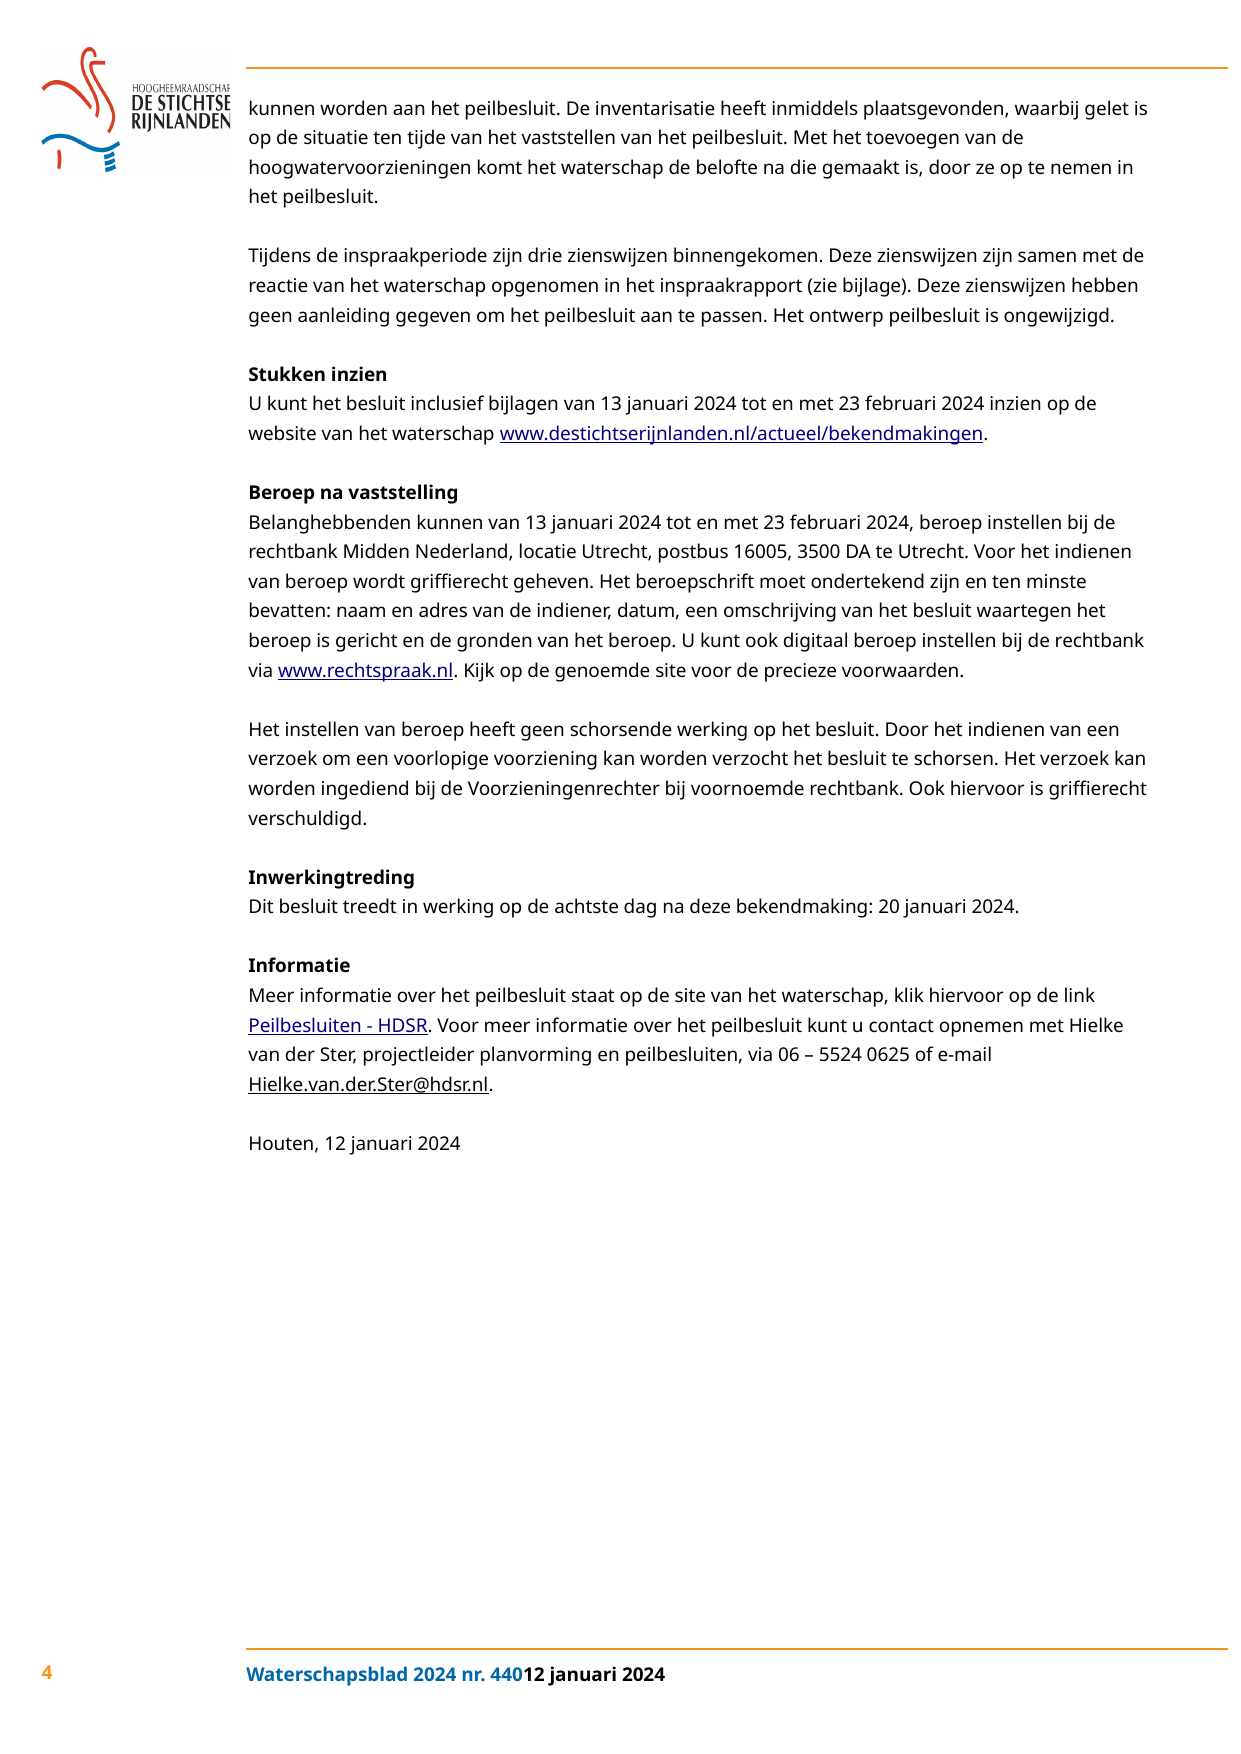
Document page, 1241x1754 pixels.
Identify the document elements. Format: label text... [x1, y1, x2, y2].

text kunnen worden aan het peilbesluit. De inventarisatie heeft inmiddels plaatsgevonden, waarbij gelet is op de situatie ten tijde van het vaststellen van het peilbesluit. Met het toevoegen van de hoogwatervoorzieningen komt het waterschap de belofte na die gemaakt is, door ze op te nemen in het peilbesluit. [248, 95, 1152, 209]
text Meer informatie over het peilbesluit staat op de site van het waterschap, klik hiervoor op de link Peilbesluiten - HDSR. Voor meer informatie over het peilbesluit kunt u contact opnemen met Hielke van der Ster, projectleider planvorming en peilbesluiten, via 06 – 5524 0625 of e-mail Hielke.van.der.Ster@hdsr.nl. [248, 982, 1152, 1097]
text Tijdens de inspraakperiode zijn drie zienswijzen binnengekomen. Deze zienswijzen zijn samen met de reactie van het waterschap opgenomen in het inspraakrapport (zie bijlage). Deze zienswijzen hebben geen aanleiding gegeven om het peilbesluit aan te passen. Het ontwerp peilbesluit is ongewijzigd. [248, 243, 1152, 328]
text U kunt het besluit inclusief bijlagen van 13 januari 2024 tot en met 23 februari 2024 inzien op de website van het waterschap www.destichtserijnlanden.nl/actueel/bekendmakingen. [248, 391, 1152, 446]
text Stukken inzien [248, 361, 1152, 387]
text Dit besluit treedt in werking op de achtste dag na deze bekendmaking: 20 januari 2024. [248, 893, 1152, 919]
text Houten, 12 januari 2024 [248, 1130, 1152, 1156]
text Informatie [248, 953, 1152, 978]
text Het instellen van beroep heeft geen schorsende werking op het besluit. Door het indienen van een verzoek om een voorlopige voorziening kan worden verzocht het besluit te schorsen. Het verzoek kan worden ingediend bij de Voorzieningenrechter bij voornoemde rechtbank. Ook hiervoor is griffierecht verschuldigd. [248, 716, 1152, 831]
text Belanghebbenden kunnen van 13 januari 2024 tot en met 23 februari 2024, beroep instellen bij de rechtbank Midden Nederland, locatie Utrecht, postbus 16005, 3500 DA te Utrecht. Voor het indienen van beroep wordt griffierecht geheven. Het beroepschrift moet ondertekend zijn en ten minste bevatten: naam en adres van de indiener, datum, een omschrijving van het besluit waartegen het beroep is gericht en de gronden van het beroep. U kunt ook digitaal beroep instellen bij de rechtbank via www.rechtspraak.nl. Kijk op de genoemde site voor de precieze voorwaarden. [248, 509, 1152, 683]
text Beroep na vaststelling [248, 479, 1152, 505]
picture [41, 47, 231, 172]
text Inwerkingtreding [248, 864, 1152, 890]
